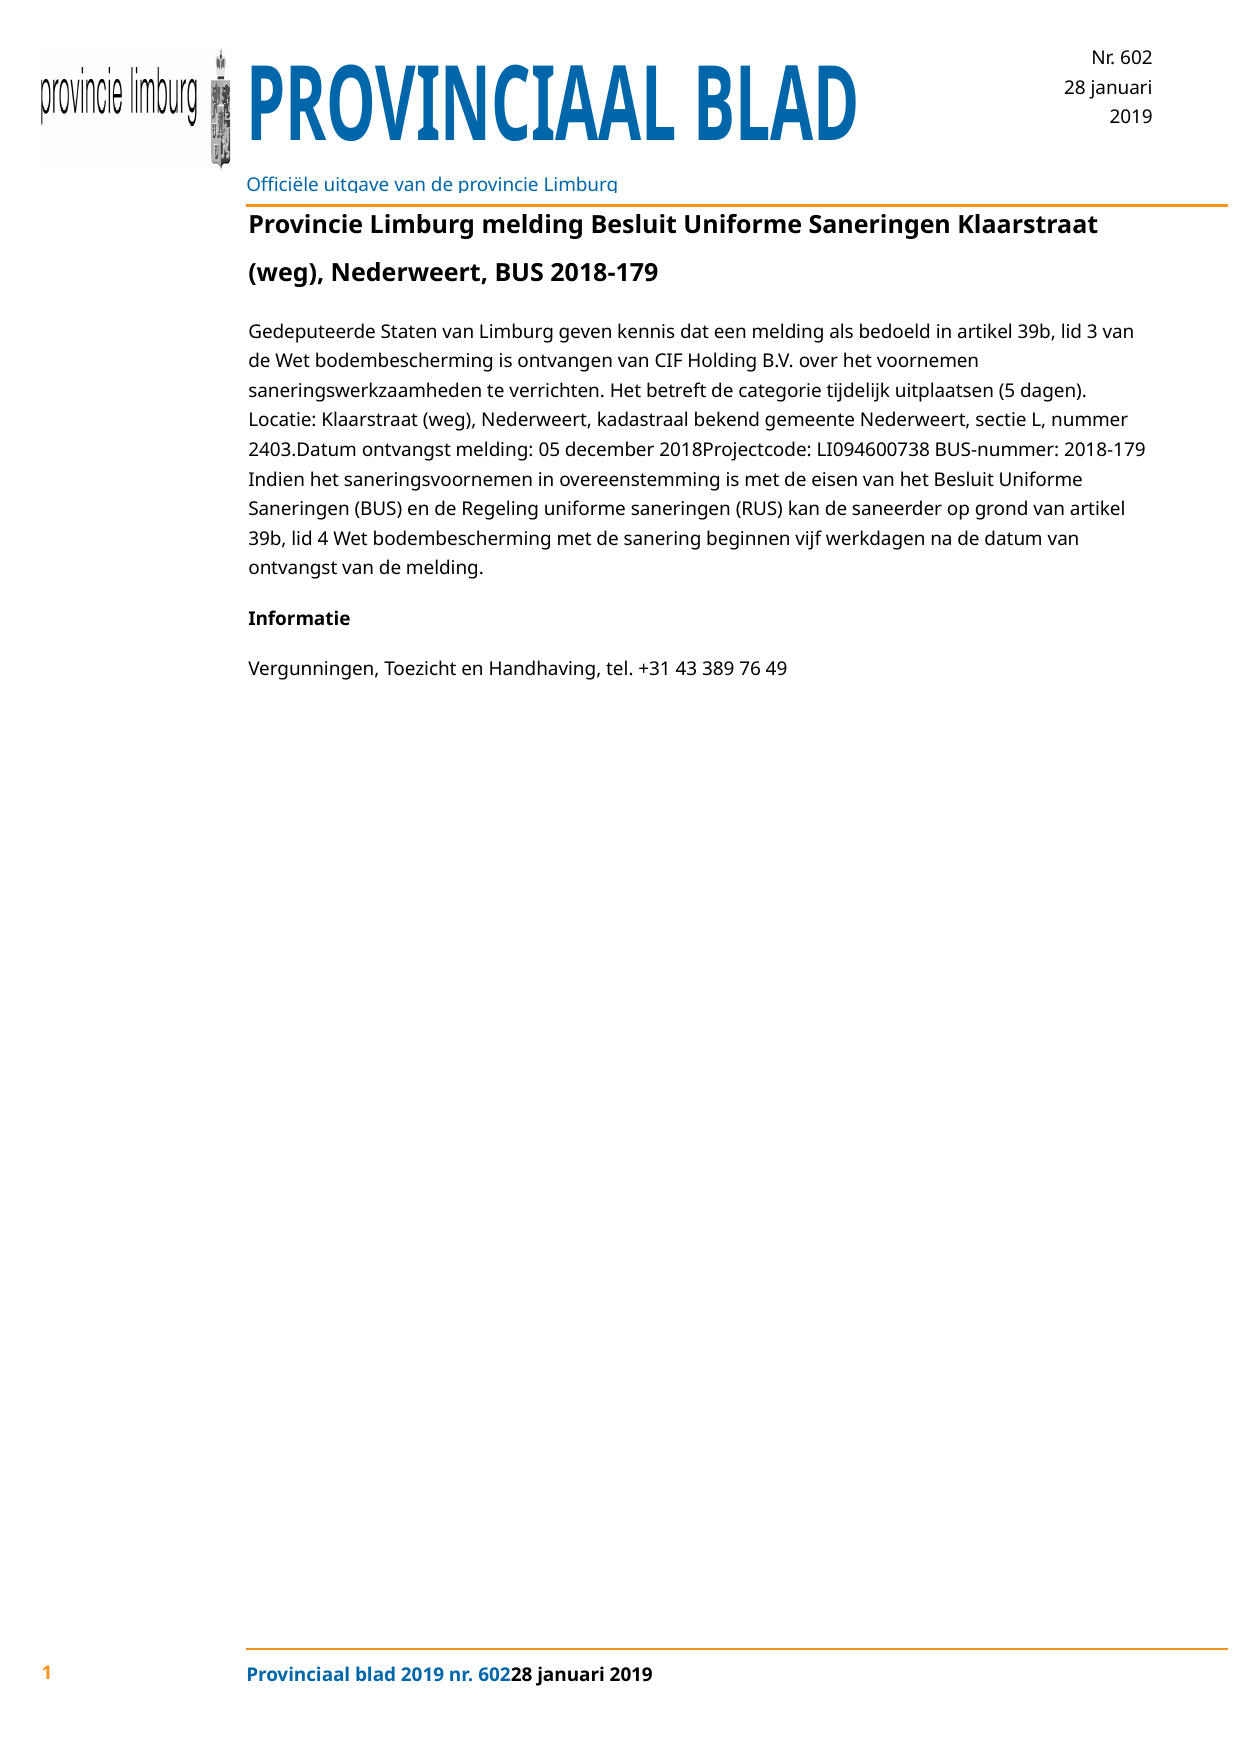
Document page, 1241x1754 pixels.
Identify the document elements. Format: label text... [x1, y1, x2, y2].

text Vergunningen, Toezicht en Handhaving, tel. +31 43 389 76 49 [248, 655, 1152, 681]
text Informatie [248, 605, 1152, 631]
text Provincie Limburg melding Besluit Uniforme Saneringen Klaarstraat (weg), Nederweert, BUS 2018-179 [248, 207, 1152, 288]
text Gedeputeerde Staten van Limburg geven kennis dat een melding als bedoeld in artikel 39b, lid 3 van de Wet bodembescherming is ontvangen van CIF Holding B.V. over het voornemen saneringswerkzaamheden te verrichten. Het betreft de categorie tijdelijk uitplaatsen (5 dagen). Locatie: Klaarstraat (weg), Nederweert, kadastraal bekend gemeente Nederweert, sectie L, nummer 2403.Datum ontvangst melding: 05 december 2018Projectcode: LI094600738 BUS-nummer: 2018-179 Indien het saneringsvoornemen in overeenstemming is met de eisen van het Besluit Uniforme Saneringen (BUS) en de Regeling uniforme saneringen (RUS) kan de saneerder op grond van artikel 39b, lid 4 Wet bodembescherming met de sanering beginnen vijf werkdagen na de datum van ontvangst van de melding. [248, 318, 1152, 580]
picture [41, 47, 231, 172]
